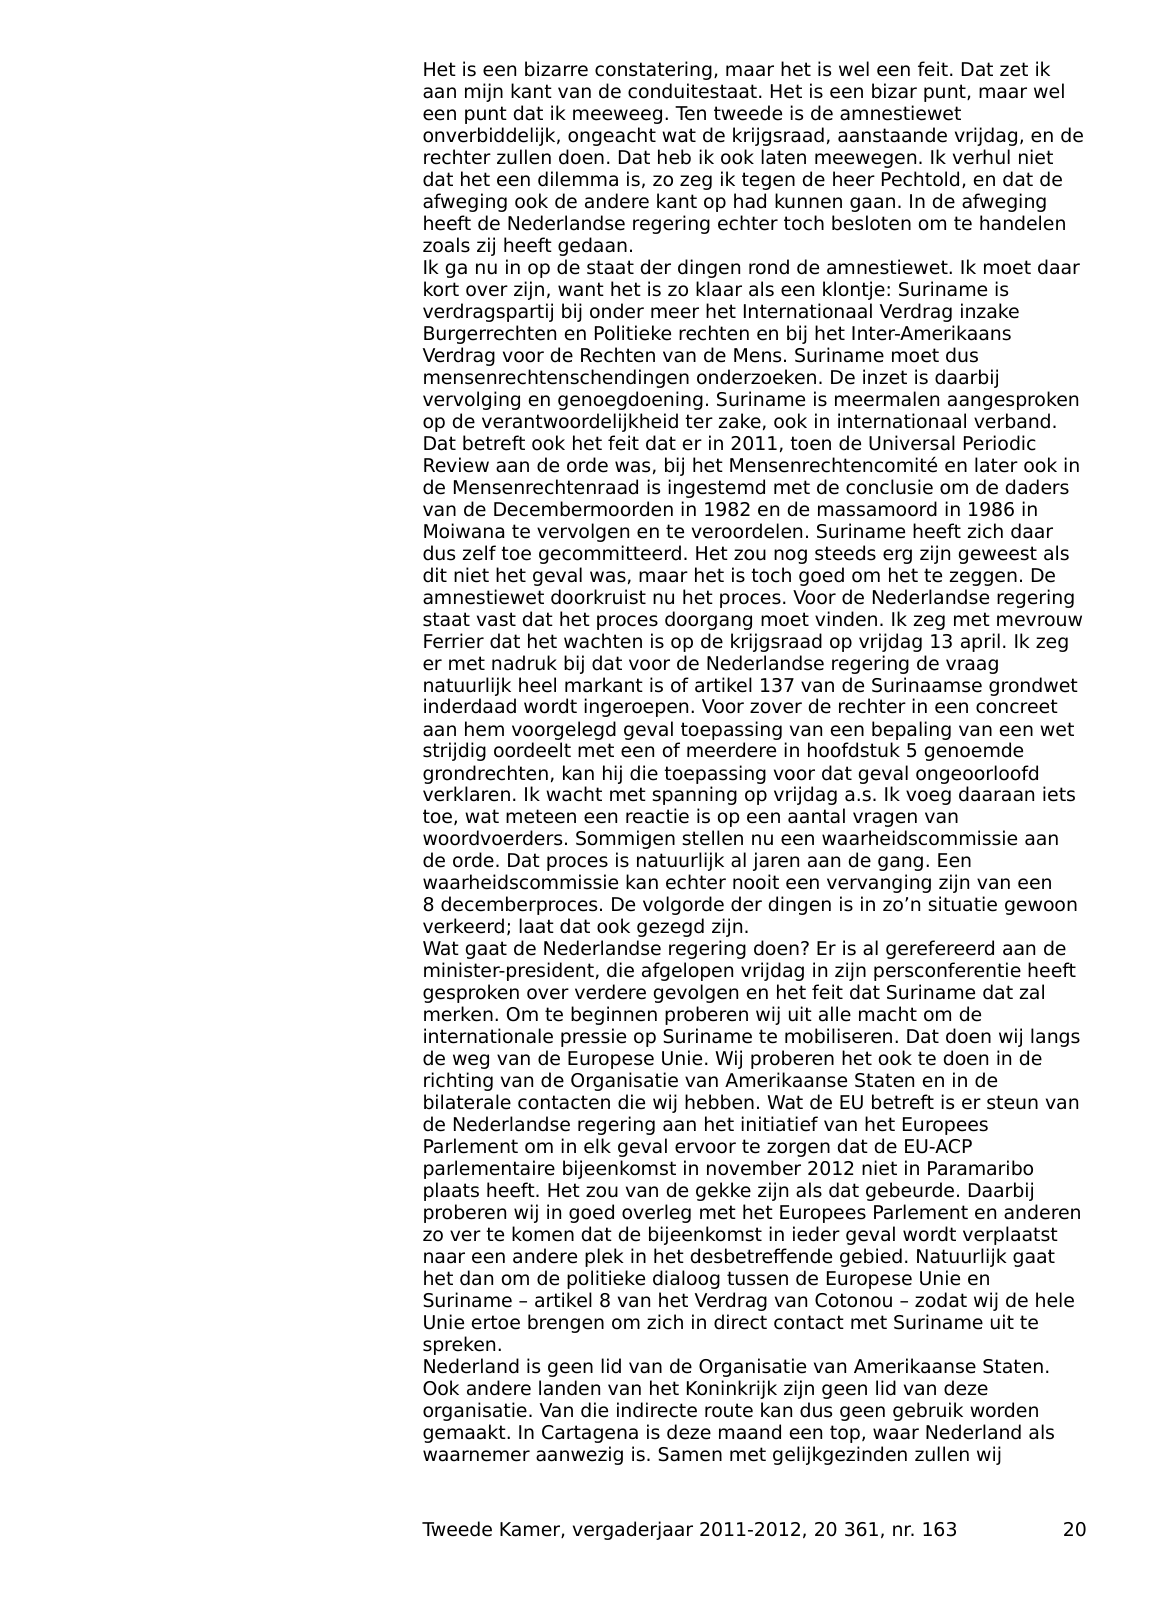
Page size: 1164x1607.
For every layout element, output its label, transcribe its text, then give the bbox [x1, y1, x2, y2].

text Het is een bizarre constatering, maar het is wel een feit. Dat zet ik aan mijn kant van de conduitestaat. Het is een bizar punt, maar wel een punt dat ik meeweeg. Ten tweede is de amnestiewet onverbiddelijk, ongeacht wat de krijgsraad, aanstaande vrijdag, en de rechter zullen doen. Dat heb ik ook laten meewegen. Ik verhul niet dat het een dilemma is, zo zeg ik tegen de heer Pechtold, en dat de afweging ook de andere kant op had kunnen gaan. In de afweging heeft de Nederlandse regering echter toch besloten om te handelen zoals zij heeft gedaan. [422, 59, 1087, 257]
text Wat gaat de Nederlandse regering doen? Er is al gerefereerd aan de minister-president, die afgelopen vrijdag in zijn persconferentie heeft gesproken over verdere gevolgen en het feit dat Suriname dat zal merken. Om te beginnen proberen wij uit alle macht om de internationale pressie op Suriname te mobiliseren. Dat doen wij langs de weg van de Europese Unie. Wij proberen het ook te doen in de richting van de Organisatie van Amerikaanse Staten en in de bilaterale contacten die wij hebben. Wat de EU betreft is er steun van de Nederlandse regering aan het initiatief van het Europees Parlement om in elk geval ervoor te zorgen dat de EU-ACP parlementaire bijeenkomst in november 2012 niet in Paramaribo plaats heeft. Het zou van de gekke zijn als dat gebeurde. Daarbij proberen wij in goed overleg met het Europees Parlement en anderen zo ver te komen dat de bijeenkomst in ieder geval wordt verplaatst naar een andere plek in het desbetreffende gebied. Natuurlijk gaat het dan om de politieke dialoog tussen de Europese Unie en Suriname – artikel 8 van het Verdrag van Cotonou – zodat wij de hele Unie ertoe brengen om zich in direct contact met Suriname uit te spreken. [422, 938, 1087, 1356]
text Ik ga nu in op de staat der dingen rond de amnestiewet. Ik moet daar kort over zijn, want het is zo klaar als een klontje: Suriname is verdragspartij bij onder meer het Internationaal Verdrag inzake Burgerrechten en Politieke rechten en bij het Inter-Amerikaans Verdrag voor de Rechten van de Mens. Suriname moet dus mensenrechtenschendingen onderzoeken. De inzet is daarbij vervolging en genoegdoening. Suriname is meermalen aangesproken op de verantwoordelijkheid ter zake, ook in internationaal verband. Dat betreft ook het feit dat er in 2011, toen de Universal Periodic Review aan de orde was, bij het Mensenrechtencomité en later ook in de Mensenrechtenraad is ingestemd met de conclusie om de daders van de Decembermoorden in 1982 en de massamoord in 1986 in Moiwana te vervolgen en te veroordelen. Suriname heeft zich daar dus zelf toe gecommitteerd. Het zou nog steeds erg zijn geweest als dit niet het geval was, maar het is toch goed om het te zeggen. De amnestiewet doorkruist nu het proces. Voor de Nederlandse regering staat vast dat het proces doorgang moet vinden. Ik zeg met mevrouw Ferrier dat het wachten is op de krijgsraad op vrijdag 13 april. Ik zeg er met nadruk bij dat voor de Nederlandse regering de vraag natuurlijk heel markant is of artikel 137 van de Surinaamse grondwet inderdaad wordt ingeroepen. Voor zover de rechter in een concreet aan hem voorgelegd geval toepassing van een bepaling van een wet strijdig oordeelt met een of meerdere in hoofdstuk 5 genoemde grondrechten, kan hij die toepassing voor dat geval ongeoorloofd verklaren. Ik wacht met spanning op vrijdag a.s. Ik voeg daaraan iets toe, wat meteen een reactie is op een aantal vragen van woordvoerders. Sommigen stellen nu een waarheidscommissie aan de orde. Dat proces is natuurlijk al jaren aan de gang. Een waarheidscommissie kan echter nooit een vervanging zijn van een 8 decemberproces. De volgorde der dingen is in zo’n situatie gewoon verkeerd; laat dat ook gezegd zijn. [422, 257, 1087, 938]
text Nederland is geen lid van de Organisatie van Amerikaanse Staten. Ook andere landen van het Koninkrijk zijn geen lid van deze organisatie. Van die indirecte route kan dus geen gebruik worden gemaakt. In Cartagena is deze maand een top, waar Nederland als waarnemer aanwezig is. Samen met gelijkgezinden zullen wij [422, 1356, 1087, 1466]
